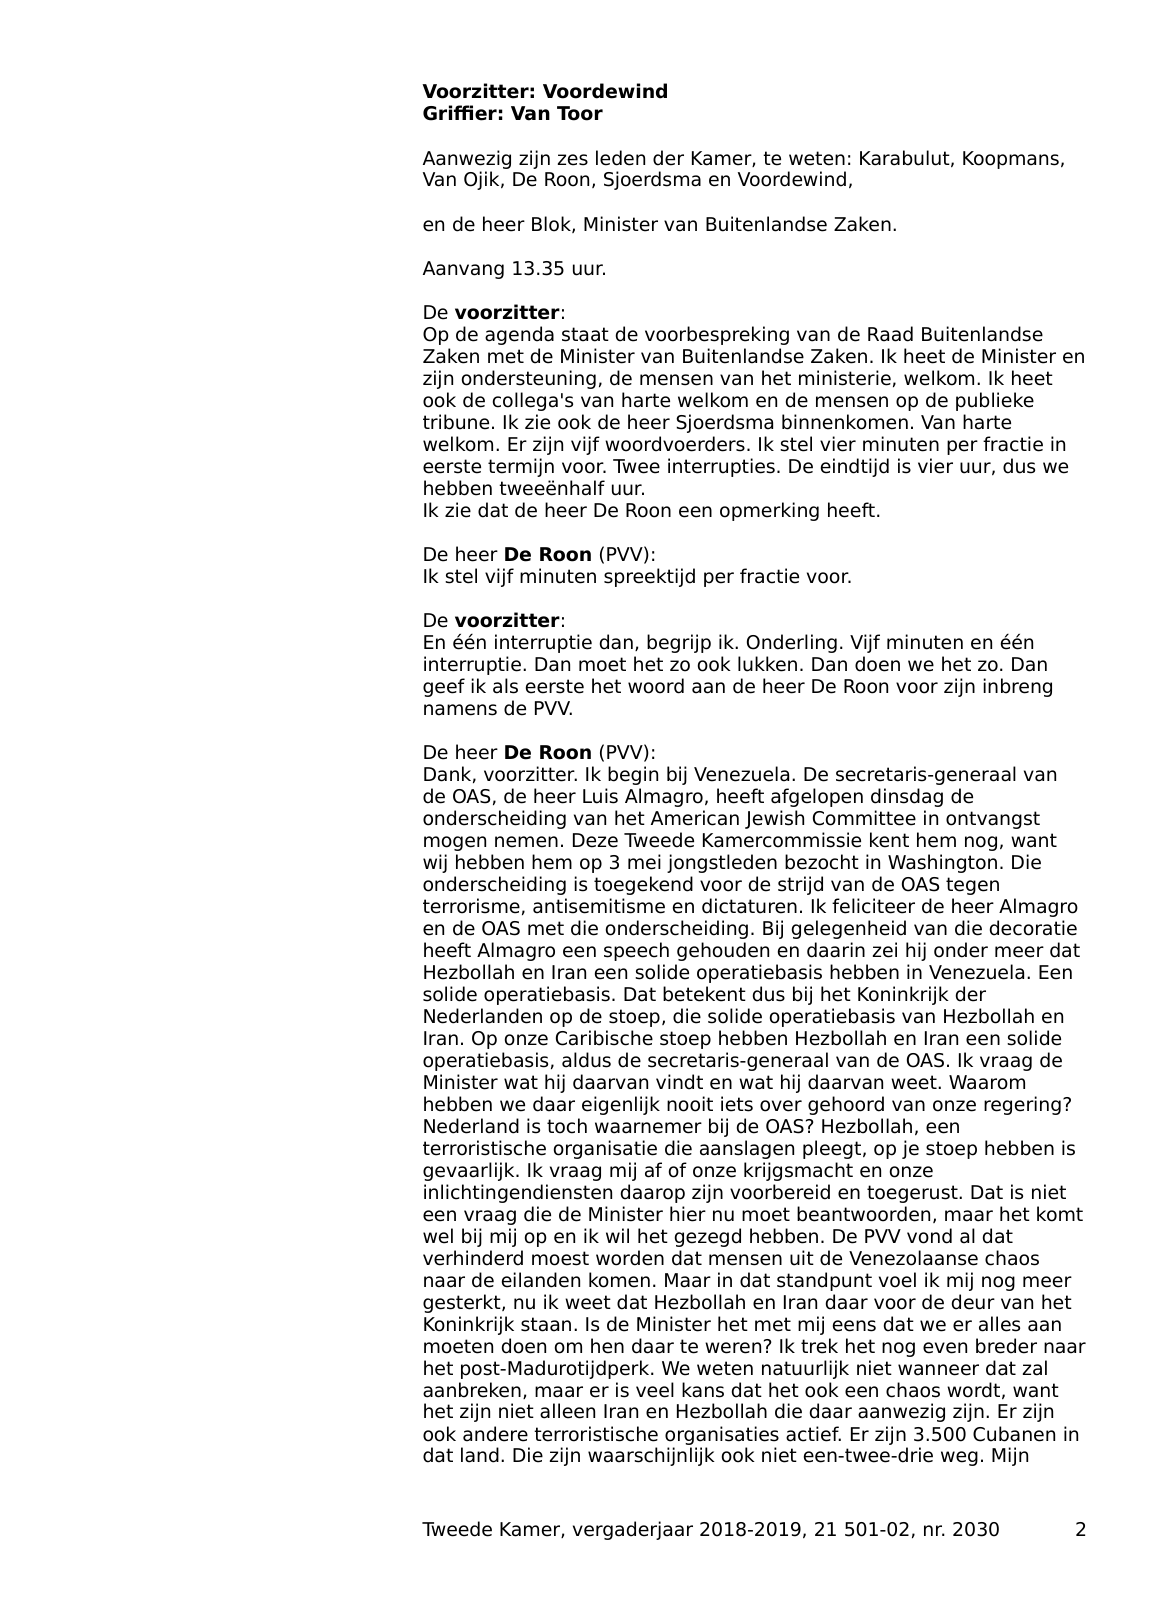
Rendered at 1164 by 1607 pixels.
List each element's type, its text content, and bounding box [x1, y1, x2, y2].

text En één interruptie dan, begrijp ik. Onderling. Vijf minuten en één interruptie. Dan moet het zo ook lukken. Dan doen we het zo. Dan geef ik als eerste het woord aan de heer De Roon voor zijn inbreng namens de PVV. [422, 632, 1087, 720]
text Ik stel vijf minuten spreektijd per fractie voor. [422, 566, 1087, 588]
text Aanwezig zijn zes leden der Kamer, te weten: Karabulut, Koopmans, Van Ojik, De Roon, Sjoerdsma en Voordewind, [422, 147, 1087, 191]
text Griffier: Van Toor [422, 103, 1087, 125]
text Op de agenda staat de voorbespreking van de Raad Buitenlandse Zaken met de Minister van Buitenlandse Zaken. Ik heet de Minister en zijn ondersteuning, de mensen van het ministerie, welkom. Ik heet ook de collega's van harte welkom en de mensen op de publieke tribune. Ik zie ook de heer Sjoerdsma binnenkomen. Van harte welkom. Er zijn vijf woordvoerders. Ik stel vier minuten per fractie in eerste termijn voor. Twee interrupties. De eindtijd is vier uur, dus we hebben tweeënhalf uur. [422, 324, 1087, 500]
text Aanvang 13.35 uur. [422, 258, 1087, 280]
text Voorzitter: Voordewind [422, 81, 1087, 103]
text en de heer Blok, Minister van Buitenlandse Zaken. [422, 213, 1087, 236]
text Ik zie dat de heer De Roon een opmerking heeft. [422, 500, 1087, 522]
text Dank, voorzitter. Ik begin bij Venezuela. De secretaris-generaal van de OAS, de heer Luis Almagro, heeft afgelopen dinsdag de onderscheiding van het American Jewish Committee in ontvangst mogen nemen. Deze Tweede Kamercommissie kent hem nog, want wij hebben hem op 3 mei jongstleden bezocht in Washington. Die onderscheiding is toegekend voor de strijd van de OAS tegen terrorisme, antisemitisme en dictaturen. Ik feliciteer de heer Almagro en de OAS met die onderscheiding. Bij gelegenheid van die decoratie heeft Almagro een speech gehouden en daarin zei hij onder meer dat Hezbollah en Iran een solide operatiebasis hebben in Venezuela. Een solide operatiebasis. Dat betekent dus bij het Koninkrijk der Nederlanden op de stoep, die solide operatiebasis van Hezbollah en Iran. Op onze Caribische stoep hebben Hezbollah en Iran een solide operatiebasis, aldus de secretaris-generaal van de OAS. Ik vraag de Minister wat hij daarvan vindt en wat hij daarvan weet. Waarom hebben we daar eigenlijk nooit iets over gehoord van onze regering? Nederland is toch waarnemer bij de OAS? Hezbollah, een terroristische organisatie die aanslagen pleegt, op je stoep hebben is gevaarlijk. Ik vraag mij af of onze krijgsmacht en onze inlichtingendiensten daarop zijn voorbereid en toegerust. Dat is niet een vraag die de Minister hier nu moet beantwoorden, maar het komt wel bij mij op en ik wil het gezegd hebben. De PVV vond al dat verhinderd moest worden dat mensen uit de Venezolaanse chaos naar de eilanden komen. Maar in dat standpunt voel ik mij nog meer gesterkt, nu ik weet dat Hezbollah en Iran daar voor de deur van het Koninkrijk staan. Is de Minister het met mij eens dat we er alles aan moeten doen om hen daar te weren? Ik trek het nog even breder naar het post-Madurotijdperk. We weten natuurlijk niet wanneer dat zal aanbreken, maar er is veel kans dat het ook een chaos wordt, want het zijn niet alleen Iran en Hezbollah die daar aanwezig zijn. Er zijn ook andere terroristische organisaties actief. Er zijn 3.500 Cubanen in dat land. Die zijn waarschijnlijk ook niet een-twee-drie weg. Mijn [422, 764, 1087, 1467]
text De voorzitter: [422, 302, 1087, 324]
text De voorzitter: [422, 610, 1087, 632]
text De heer De Roon (PVV): [422, 742, 1087, 764]
text De heer De Roon (PVV): [422, 544, 1087, 566]
